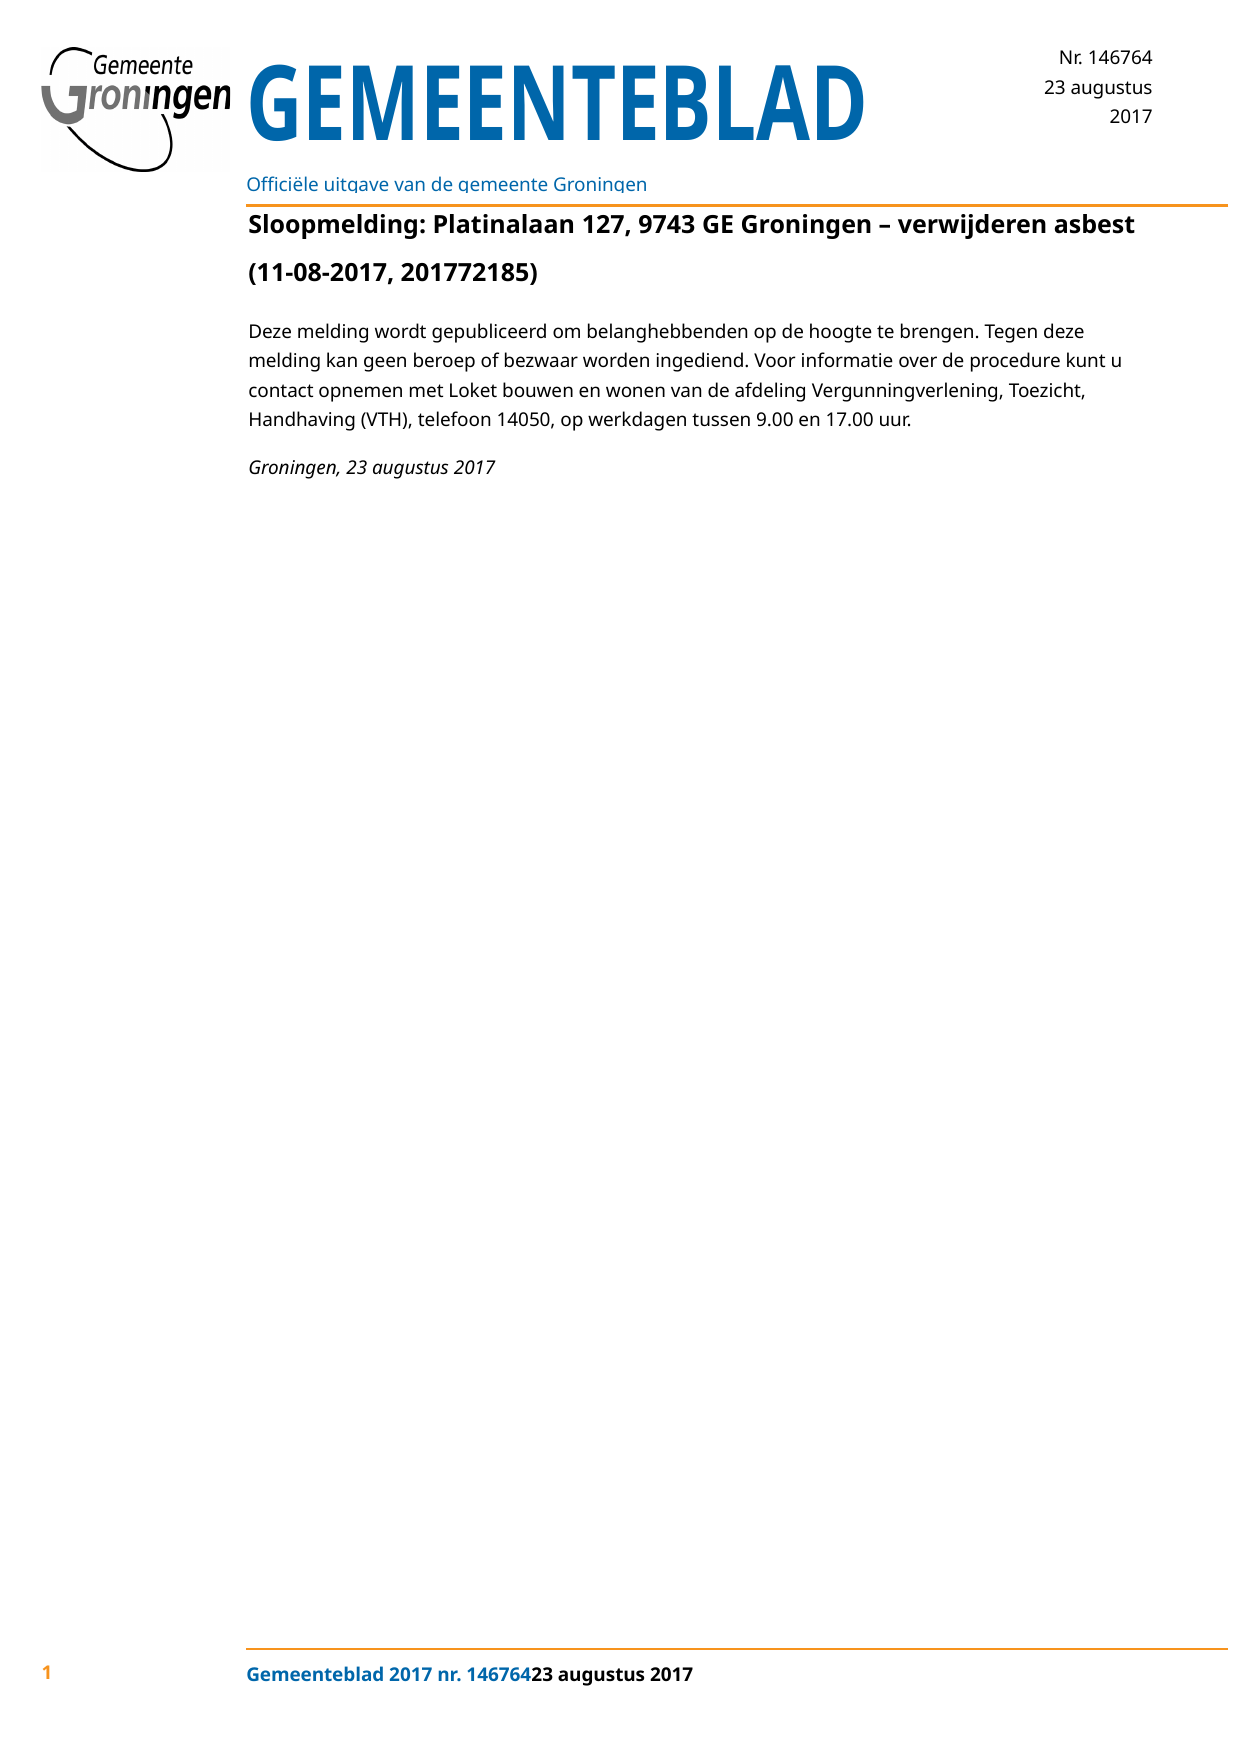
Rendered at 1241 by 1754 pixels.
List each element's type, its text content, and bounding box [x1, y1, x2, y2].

text Sloopmelding: Platinalaan 127, 9743 GE Groningen – verwijderen asbest (11-08-2017, 201772185) [248, 207, 1152, 288]
picture [41, 47, 231, 172]
text Groningen, 23 augustus 2017 [248, 454, 1152, 480]
text Deze melding wordt gepubliceerd om belanghebbenden op de hoogte te brengen. Tegen deze melding kan geen beroep of bezwaar worden ingediend. Voor informatie over de procedure kunt u contact opnemen met Loket bouwen en wonen van de afdeling Vergunningverlening, Toezicht, Handhaving (VTH), telefoon 14050, op werkdagen tussen 9.00 en 17.00 uur. [248, 318, 1152, 432]
